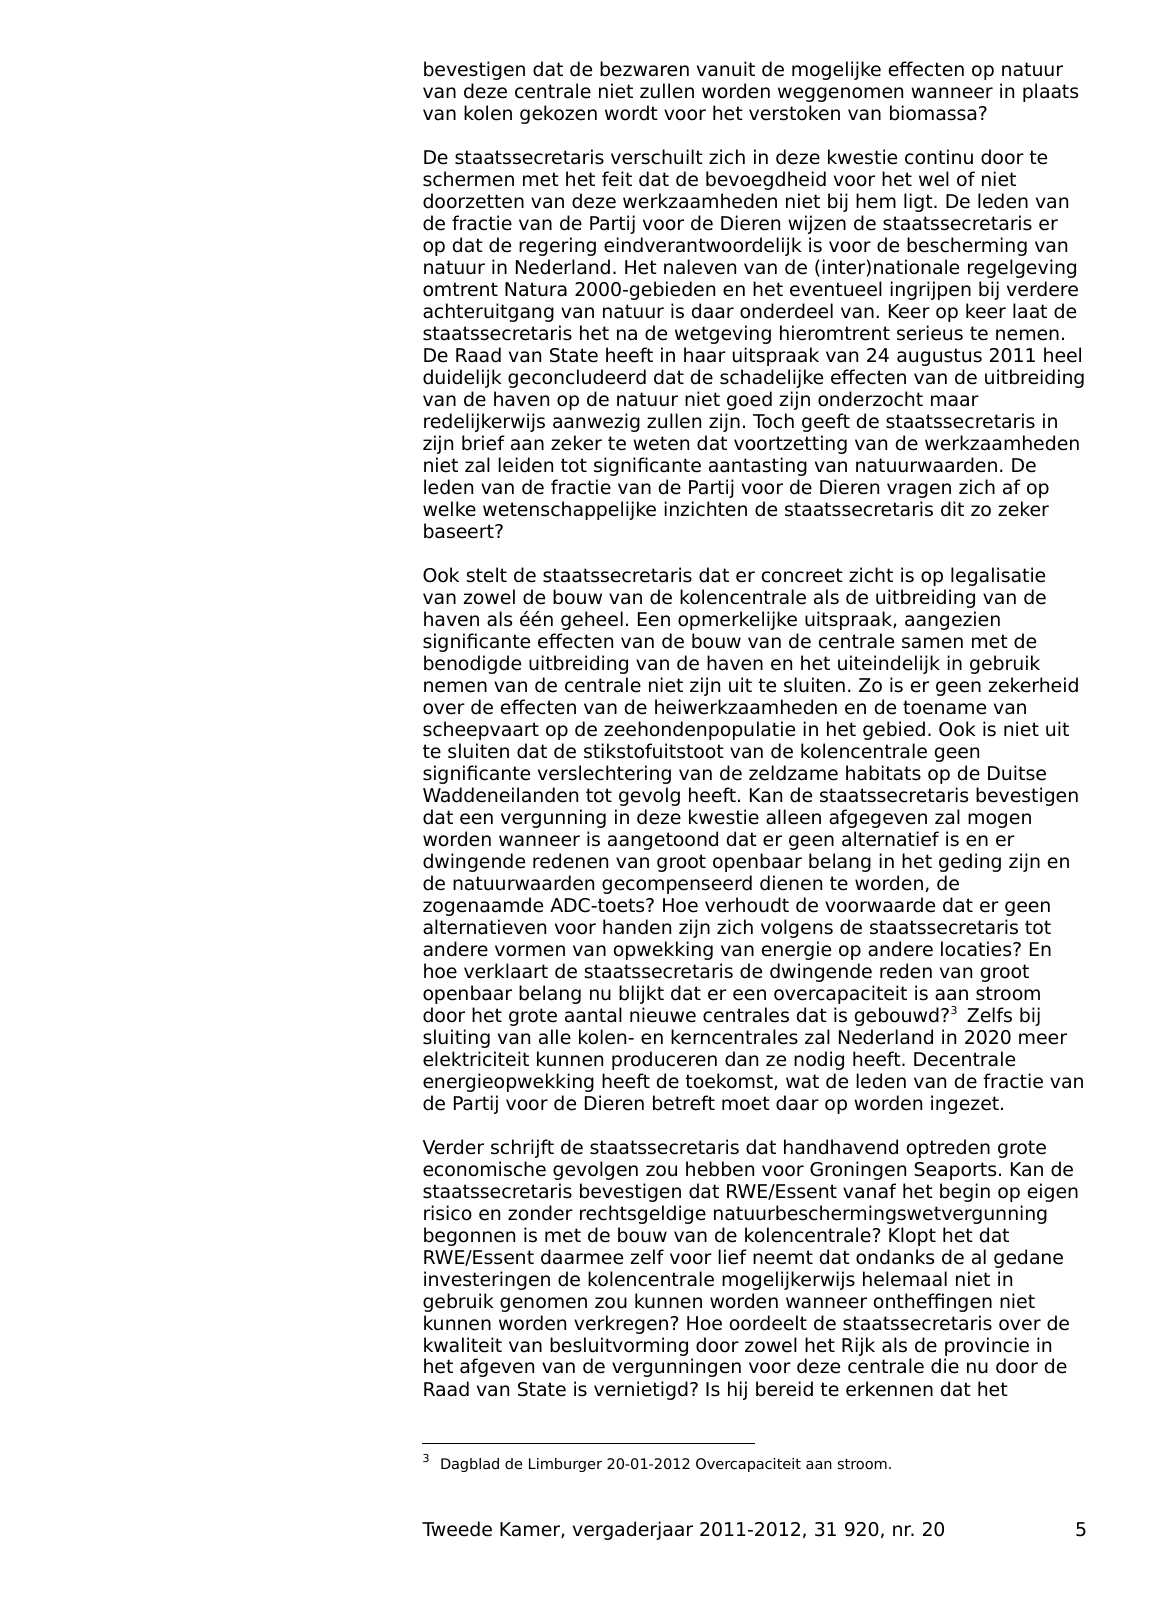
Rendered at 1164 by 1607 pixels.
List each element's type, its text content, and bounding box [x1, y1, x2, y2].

text Ook stelt de staatssecretaris dat er concreet zicht is op legalisatie van zowel de bouw van de kolencentrale als de uitbreiding van de haven als één geheel. Een opmerkelijke uitspraak, aangezien significante effecten van de bouw van de centrale samen met de benodigde uitbreiding van de haven en het uiteindelijk in gebruik nemen van de centrale niet zijn uit te sluiten. Zo is er geen zekerheid over de effecten van de heiwerkzaamheden en de toename van scheepvaart op de zeehondenpopulatie in het gebied. Ook is niet uit te sluiten dat de stikstofuitstoot van de kolencentrale geen significante verslechtering van de zeldzame habitats op de Duitse Waddeneilanden tot gevolg heeft. Kan de staatssecretaris bevestigen dat een vergunning in deze kwestie alleen afgegeven zal mogen worden wanneer is aangetoond dat er geen alternatief is en er dwingende redenen van groot openbaar belang in het geding zijn en de natuurwaarden gecompenseerd dienen te worden, de zogenaamde ADC-toets? Hoe verhoudt de voorwaarde dat er geen alternatieven voor handen zijn zich volgens de staatssecretaris tot andere vormen van opwekking van energie op andere locaties? En hoe verklaart de staatssecretaris de dwingende reden van groot openbaar belang nu blijkt dat er een overcapaciteit is aan stroom door het grote aantal nieuwe centrales dat is gebouwd? Zelfs bij sluiting van alle kolen- en kerncentrales zal Nederland in 2020 meer elektriciteit kunnen produceren dan ze nodig heeft. Decentrale energieopwekking heeft de toekomst, wat de leden van de fractie van de Partij voor de Dieren betreft moet daar op worden ingezet. [422, 565, 1087, 1114]
text Dagblad de Limburger 20-01-2012 Overcapaciteit aan stroom. [422, 1452, 1087, 1474]
text De staatssecretaris verschuilt zich in deze kwestie continu door te schermen met het feit dat de bevoegdheid voor het wel of niet doorzetten van deze werkzaamheden niet bij hem ligt. De leden van de fractie van de Partij voor de Dieren wijzen de staatssecretaris er op dat de regering eindverantwoordelijk is voor de bescherming van natuur in Nederland. Het naleven van de (inter)nationale regelgeving omtrent Natura 2000-gebieden en het eventueel ingrijpen bij verdere achteruitgang van natuur is daar onderdeel van. Keer op keer laat de staatssecretaris het na de wetgeving hieromtrent serieus te nemen. De Raad van State heeft in haar uitspraak van 24 augustus 2011 heel duidelijk geconcludeerd dat de schadelijke effecten van de uitbreiding van de haven op de natuur niet goed zijn onderzocht maar redelijkerwijs aanwezig zullen zijn. Toch geeft de staatssecretaris in zijn brief aan zeker te weten dat voortzetting van de werkzaamheden niet zal leiden tot significante aantasting van natuurwaarden. De leden van de fractie van de Partij voor de Dieren vragen zich af op welke wetenschappelijke inzichten de staatssecretaris dit zo zeker baseert? [422, 147, 1087, 543]
text bevestigen dat de bezwaren vanuit de mogelijke effecten op natuur van deze centrale niet zullen worden weggenomen wanneer in plaats van kolen gekozen wordt voor het verstoken van biomassa? [422, 59, 1087, 125]
text Verder schrijft de staatssecretaris dat handhavend optreden grote economische gevolgen zou hebben voor Groningen Seaports. Kan de staatssecretaris bevestigen dat RWE/Essent vanaf het begin op eigen risico en zonder rechtsgeldige natuurbeschermingswetvergunning begonnen is met de bouw van de kolencentrale? Klopt het dat RWE/Essent daarmee zelf voor lief neemt dat ondanks de al gedane investeringen de kolencentrale mogelijkerwijs helemaal niet in gebruik genomen zou kunnen worden wanneer ontheffingen niet kunnen worden verkregen? Hoe oordeelt de staatssecretaris over de kwaliteit van besluitvorming door zowel het Rijk als de provincie in het afgeven van de vergunningen voor deze centrale die nu door de Raad van State is vernietigd? Is hij bereid te erkennen dat het [422, 1137, 1087, 1400]
